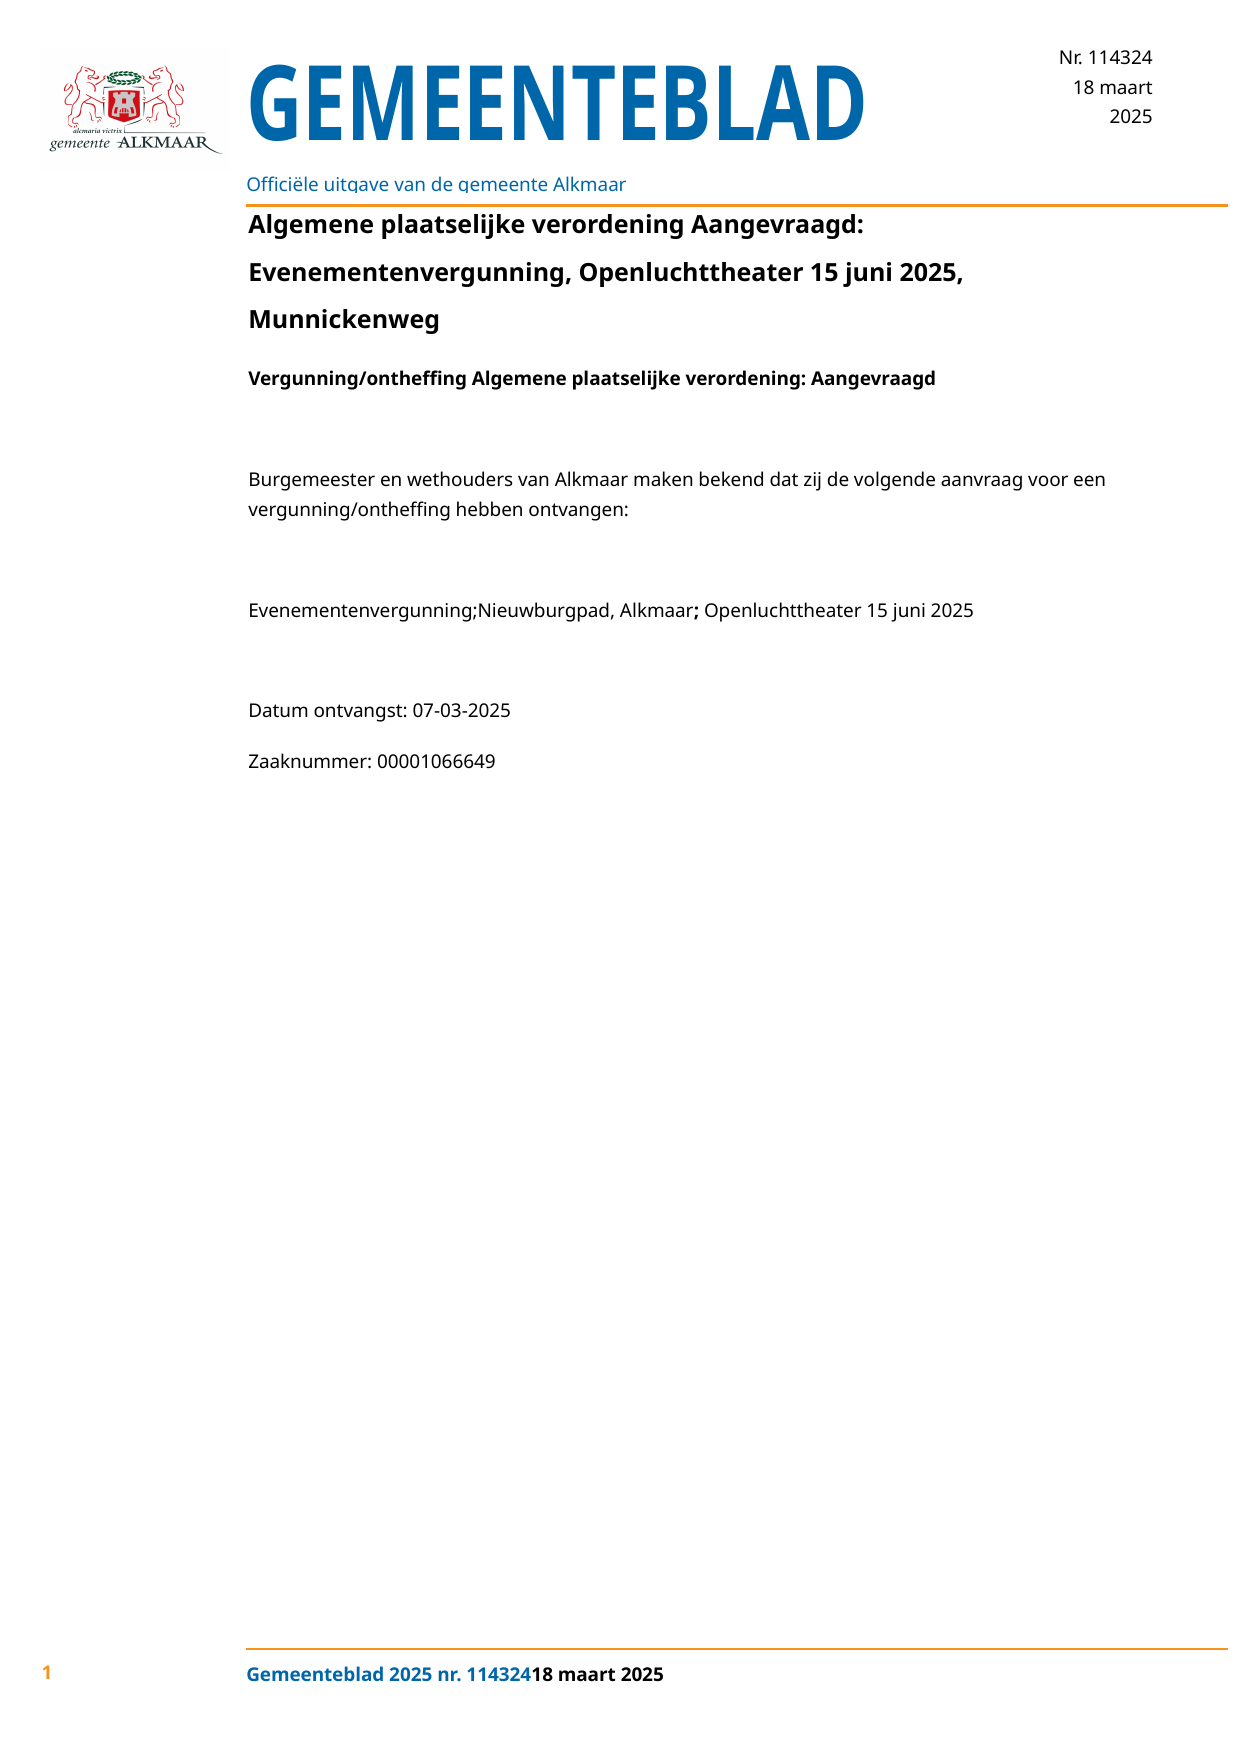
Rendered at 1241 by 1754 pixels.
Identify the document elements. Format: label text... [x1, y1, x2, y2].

text Vergunning/ontheffing Algemene plaatselijke verordening: Aangevraagd [248, 366, 1152, 391]
text Datum ontvangst: 07-03-2025 [248, 698, 1152, 723]
text Evenementenvergunning;Nieuwburgpad, Alkmaar; Openluchttheater 15 juni 2025 [248, 597, 1152, 622]
text Algemene plaatselijke verordening Aangevraagd: Evenementenvergunning, Openluchttheater 15 juni 2025, Munnickenweg [248, 207, 1152, 336]
text Burgemeester en wethouders van Alkmaar maken bekend dat zij de volgende aanvraag voor een vergunning/ontheffing hebben ontvangen: [248, 466, 1152, 522]
text Zaaknummer: 00001066649 [248, 748, 1152, 774]
picture [41, 47, 231, 172]
